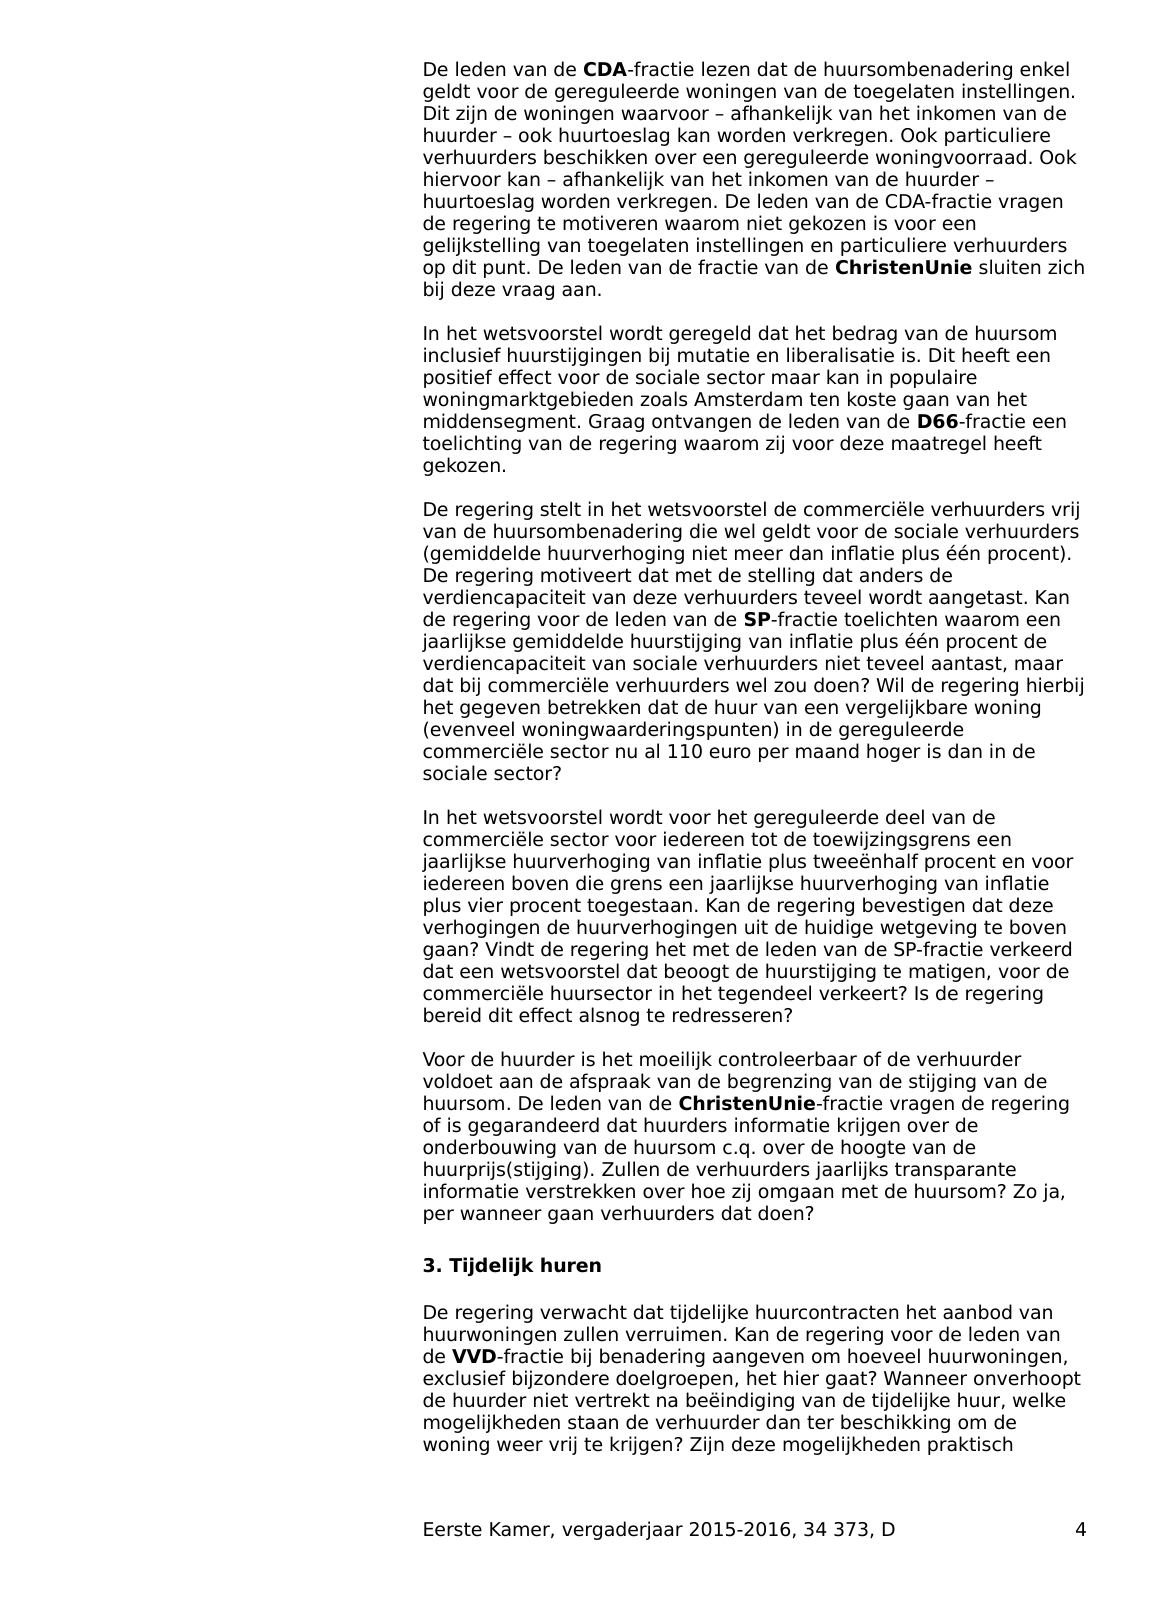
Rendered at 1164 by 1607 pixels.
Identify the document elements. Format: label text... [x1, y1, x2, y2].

text De leden van de CDA-fractie lezen dat de huursombenadering enkel geldt voor de gereguleerde woningen van de toegelaten instellingen. Dit zijn de woningen waarvoor – afhankelijk van het inkomen van de huurder – ook huurtoeslag kan worden verkregen. Ook particuliere verhuurders beschikken over een gereguleerde woningvoorraad. Ook hiervoor kan – afhankelijk van het inkomen van de huurder – huurtoeslag worden verkregen. De leden van de CDA-fractie vragen de regering te motiveren waarom niet gekozen is voor een gelijkstelling van toegelaten instellingen en particuliere verhuurders op dit punt. De leden van de fractie van de ChristenUnie sluiten zich bij deze vraag aan. [422, 59, 1087, 301]
text De regering stelt in het wetsvoorstel de commerciële verhuurders vrij van de huursombenadering die wel geldt voor de sociale verhuurders (gemiddelde huurverhoging niet meer dan inflatie plus één procent). De regering motiveert dat met de stelling dat anders de verdiencapaciteit van deze verhuurders teveel wordt aangetast. Kan de regering voor de leden van de SP-fractie toelichten waarom een jaarlijkse gemiddelde huurstijging van inflatie plus één procent de verdiencapaciteit van sociale verhuurders niet teveel aantast, maar dat bij commerciële verhuurders wel zou doen? Wil de regering hierbij het gegeven betrekken dat de huur van een vergelijkbare woning (evenveel woningwaarderingspunten) in de gereguleerde commerciële sector nu al 110 euro per maand hoger is dan in de sociale sector? [422, 499, 1087, 785]
text De regering verwacht dat tijdelijke huurcontracten het aanbod van huurwoningen zullen verruimen. Kan de regering voor de leden van de VVD-fractie bij benadering aangeven om hoeveel huurwoningen, exclusief bijzondere doelgroepen, het hier gaat? Wanneer onverhoopt de huurder niet vertrekt na beëindiging van de tijdelijke huur, welke mogelijkheden staan de verhuurder dan ter beschikking om de woning weer vrij te krijgen? Zijn deze mogelijkheden praktisch [422, 1302, 1087, 1456]
text In het wetsvoorstel wordt voor het gereguleerde deel van de commerciële sector voor iedereen tot de toewijzingsgrens een jaarlijkse huurverhoging van inflatie plus tweeënhalf procent en voor iedereen boven die grens een jaarlijkse huurverhoging van inflatie plus vier procent toegestaan. Kan de regering bevestigen dat deze verhogingen de huurverhogingen uit de huidige wetgeving te boven gaan? Vindt de regering het met de leden van de SP-fractie verkeerd dat een wetsvoorstel dat beoogt de huurstijging te matigen, voor de commerciële huursector in het tegendeel verkeert? Is de regering bereid dit effect alsnog te redresseren? [422, 807, 1087, 1027]
subtitle 3. Tijdelijk huren [422, 1255, 1087, 1277]
text In het wetsvoorstel wordt geregeld dat het bedrag van de huursom inclusief huurstijgingen bij mutatie en liberalisatie is. Dit heeft een positief effect voor de sociale sector maar kan in populaire woningmarktgebieden zoals Amsterdam ten koste gaan van het middensegment. Graag ontvangen de leden van de D66-fractie een toelichting van de regering waarom zij voor deze maatregel heeft gekozen. [422, 323, 1087, 477]
text Voor de huurder is het moeilijk controleerbaar of de verhuurder voldoet aan de afspraak van de begrenzing van de stijging van de huursom. De leden van de ChristenUnie-fractie vragen de regering of is gegarandeerd dat huurders informatie krijgen over de onderbouwing van de huursom c.q. over de hoogte van de huurprijs(stijging). Zullen de verhuurders jaarlijks transparante informatie verstrekken over hoe zij omgaan met de huursom? Zo ja, per wanneer gaan verhuurders dat doen? [422, 1049, 1087, 1225]
